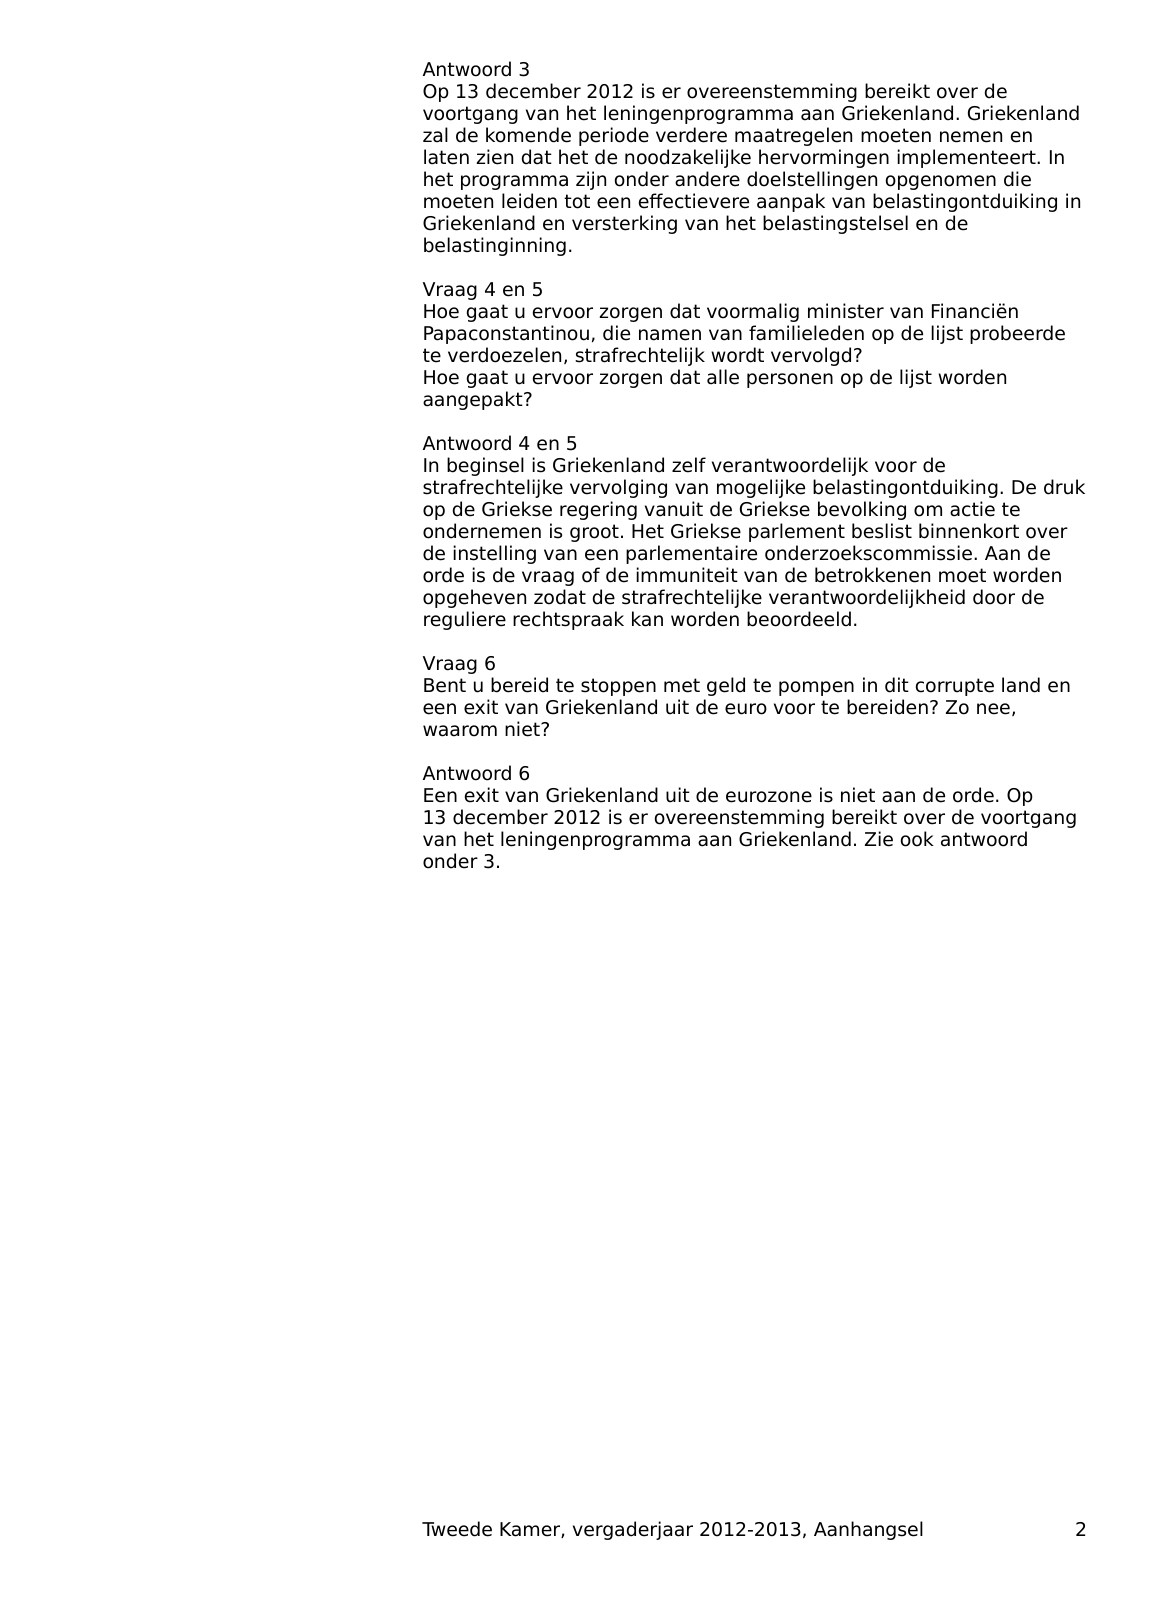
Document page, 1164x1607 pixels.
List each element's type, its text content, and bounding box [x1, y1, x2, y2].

text Op 13 december 2012 is er overeenstemming bereikt over de voortgang van het leningenprogramma aan Griekenland. Griekenland zal de komende periode verdere maatregelen moeten nemen en laten zien dat het de noodzakelijke hervormingen implementeert. In het programma zijn onder andere doelstellingen opgenomen die moeten leiden tot een effectievere aanpak van belastingontduiking in Griekenland en versterking van het belastingstelsel en de belastinginning. [422, 81, 1087, 257]
text Bent u bereid te stoppen met geld te pompen in dit corrupte land en een exit van Griekenland uit de euro voor te bereiden? Zo nee, waarom niet? [422, 675, 1087, 741]
text Hoe gaat u ervoor zorgen dat alle personen op de lijst worden aangepakt? [422, 367, 1087, 411]
text Vraag 6 [422, 653, 1087, 675]
text Vraag 4 en 5 [422, 279, 1087, 301]
text Hoe gaat u ervoor zorgen dat voormalig minister van Financiën Papaconstantinou, die namen van familieleden op de lijst probeerde te verdoezelen, strafrechtelijk wordt vervolgd? [422, 301, 1087, 367]
text Antwoord 4 en 5 [422, 433, 1087, 455]
text Antwoord 3 [422, 59, 1087, 81]
text In beginsel is Griekenland zelf verantwoordelijk voor de strafrechtelijke vervolging van mogelijke belastingontduiking. De druk op de Griekse regering vanuit de Griekse bevolking om actie te ondernemen is groot. Het Griekse parlement beslist binnenkort over de instelling van een parlementaire onderzoekscommissie. Aan de orde is de vraag of de immuniteit van de betrokkenen moet worden opgeheven zodat de strafrechtelijke verantwoordelijkheid door de reguliere rechtspraak kan worden beoordeeld. [422, 455, 1087, 631]
text Antwoord 6 [422, 763, 1087, 785]
text Een exit van Griekenland uit de eurozone is niet aan de orde. Op 13 december 2012 is er overeenstemming bereikt over de voortgang van het leningenprogramma aan Griekenland. Zie ook antwoord onder 3. [422, 785, 1087, 873]
